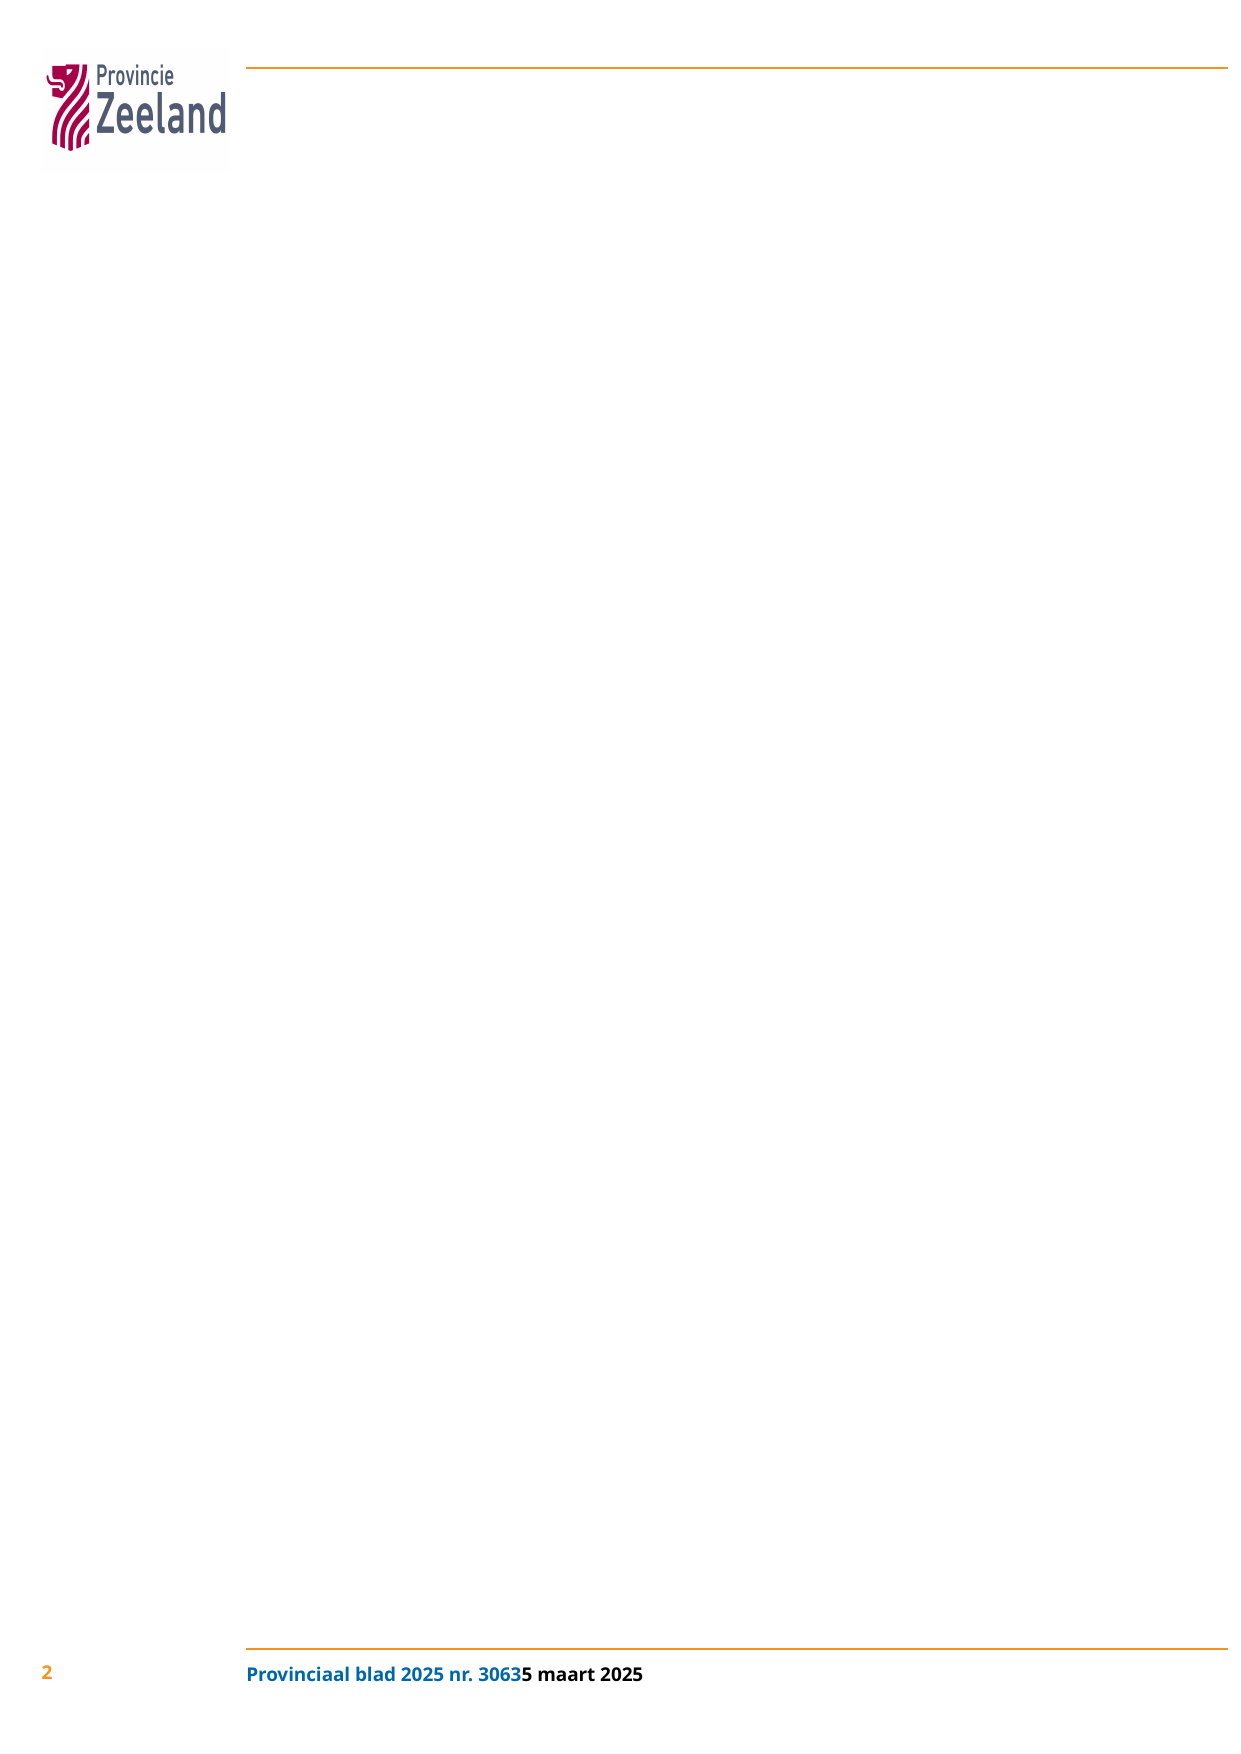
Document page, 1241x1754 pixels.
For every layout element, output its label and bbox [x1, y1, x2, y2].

picture [41, 47, 231, 172]
